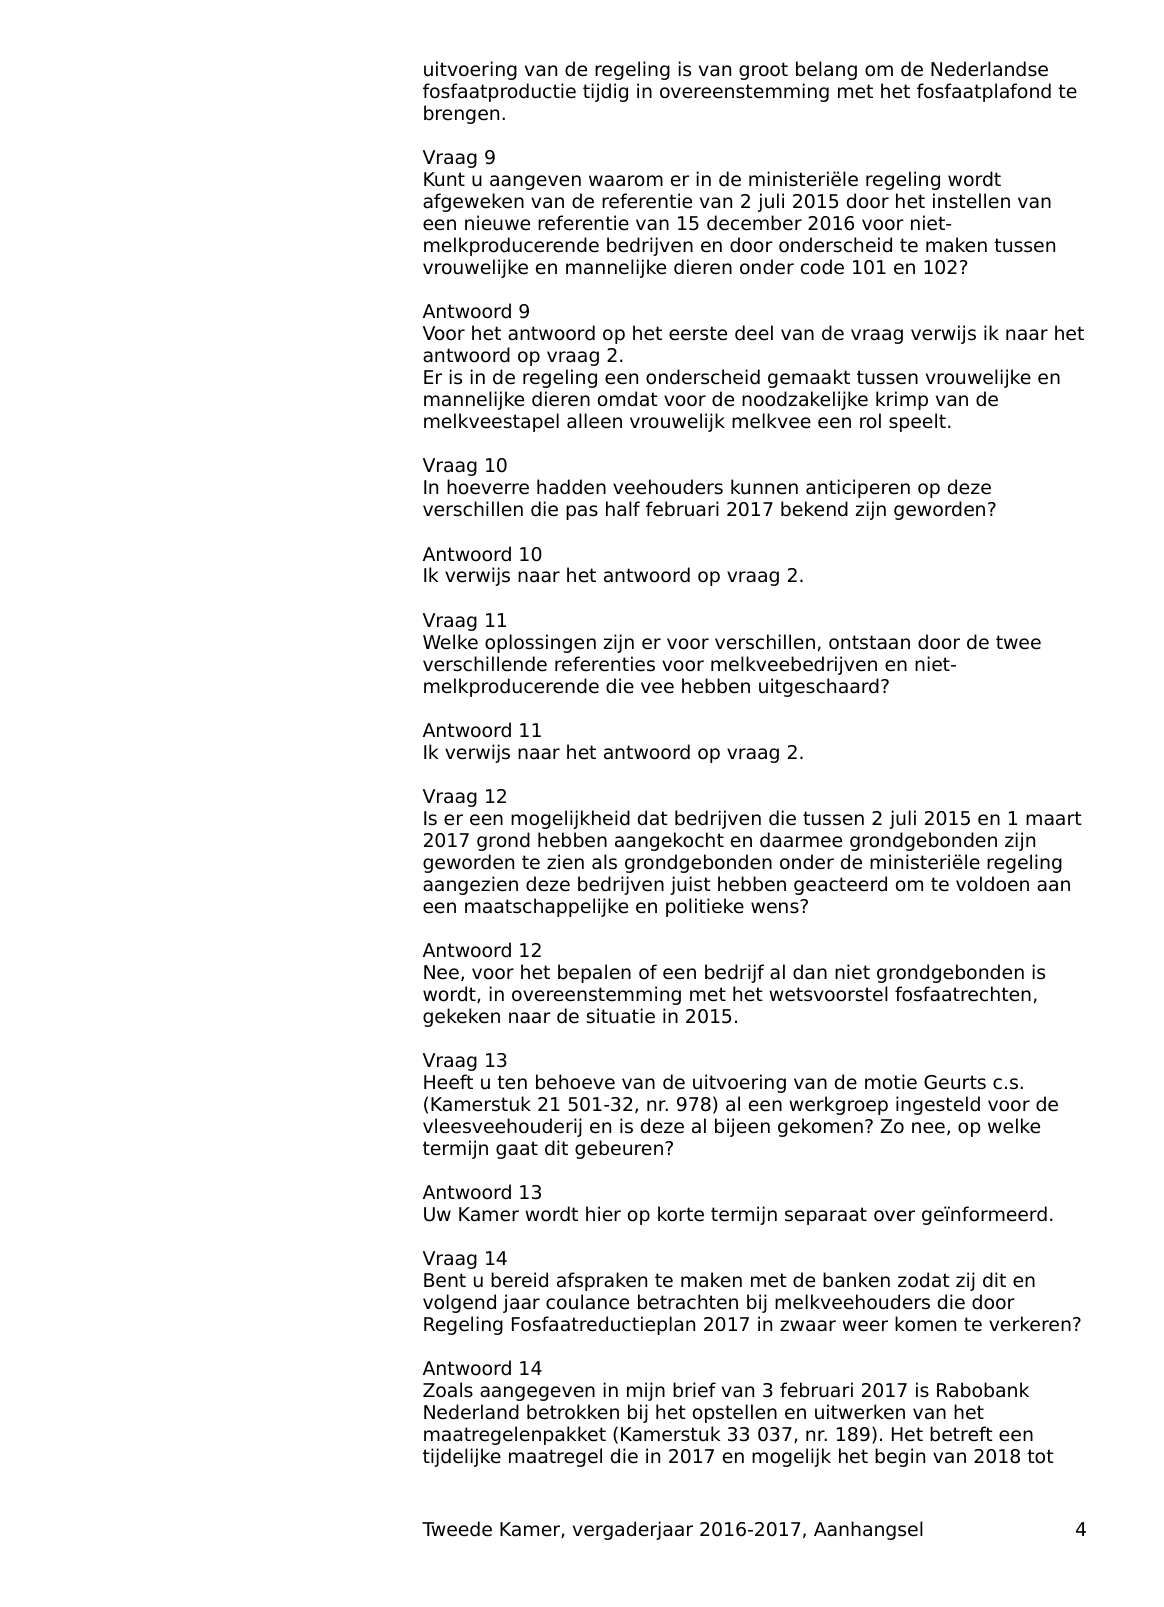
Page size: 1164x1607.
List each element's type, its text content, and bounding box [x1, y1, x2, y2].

text Antwoord 14 [422, 1358, 1087, 1380]
text Nee, voor het bepalen of een bedrijf al dan niet grondgebonden is wordt, in overeenstemming met het wetsvoorstel fosfaatrechten, gekeken naar de situatie in 2015. [422, 962, 1087, 1028]
text Vraag 13 [422, 1050, 1087, 1072]
text Vraag 14 [422, 1248, 1087, 1270]
text Antwoord 12 [422, 940, 1087, 962]
text Ik verwijs naar het antwoord op vraag 2. [422, 565, 1087, 587]
text Ik verwijs naar het antwoord op vraag 2. [422, 742, 1087, 764]
text Er is in de regeling een onderscheid gemaakt tussen vrouwelijke en mannelijke dieren omdat voor de noodzakelijke krimp van de melkveestapel alleen vrouwelijk melkvee een rol speelt. [422, 367, 1087, 433]
text Kunt u aangeven waarom er in de ministeriële regeling wordt afgeweken van de referentie van 2 juli 2015 door het instellen van een nieuwe referentie van 15 december 2016 voor niet-melkproducerende bedrijven en door onderscheid te maken tussen vrouwelijke en mannelijke dieren onder code 101 en 102? [422, 169, 1087, 279]
text Antwoord 9 [422, 301, 1087, 323]
text uitvoering van de regeling is van groot belang om de Nederlandse fosfaatproductie tijdig in overeenstemming met het fosfaatplafond te brengen. [422, 59, 1087, 125]
text Welke oplossingen zijn er voor verschillen, ontstaan door de twee verschillende referenties voor melkveebedrijven en niet-melkproducerende die vee hebben uitgeschaard? [422, 632, 1087, 697]
text Vraag 10 [422, 455, 1087, 477]
text Antwoord 13 [422, 1182, 1087, 1204]
text Voor het antwoord op het eerste deel van de vraag verwijs ik naar het antwoord op vraag 2. [422, 323, 1087, 367]
text Bent u bereid afspraken te maken met de banken zodat zij dit en volgend jaar coulance betrachten bij melkveehouders die door Regeling Fosfaatreductieplan 2017 in zwaar weer komen te verkeren? [422, 1270, 1087, 1336]
text Vraag 11 [422, 609, 1087, 632]
text Zoals aangegeven in mijn brief van 3 februari 2017 is Rabobank Nederland betrokken bij het opstellen en uitwerken van het maatregelenpakket (Kamerstuk 33 037, nr. 189). Het betreft een tijdelijke maatregel die in 2017 en mogelijk het begin van 2018 tot [422, 1380, 1087, 1468]
text Is er een mogelijkheid dat bedrijven die tussen 2 juli 2015 en 1 maart 2017 grond hebben aangekocht en daarmee grondgebonden zijn geworden te zien als grondgebonden onder de ministeriële regeling aangezien deze bedrijven juist hebben geacteerd om te voldoen aan een maatschappelijke en politieke wens? [422, 808, 1087, 918]
text Antwoord 10 [422, 543, 1087, 565]
text Uw Kamer wordt hier op korte termijn separaat over geïnformeerd. [422, 1204, 1087, 1226]
text Antwoord 11 [422, 720, 1087, 742]
text In hoeverre hadden veehouders kunnen anticiperen op deze verschillen die pas half februari 2017 bekend zijn geworden? [422, 477, 1087, 521]
text Vraag 9 [422, 147, 1087, 169]
text Vraag 12 [422, 786, 1087, 808]
text Heeft u ten behoeve van de uitvoering van de motie Geurts c.s. (Kamerstuk 21 501-32, nr. 978) al een werkgroep ingesteld voor de vleesveehouderij en is deze al bijeen gekomen? Zo nee, op welke termijn gaat dit gebeuren? [422, 1072, 1087, 1160]
